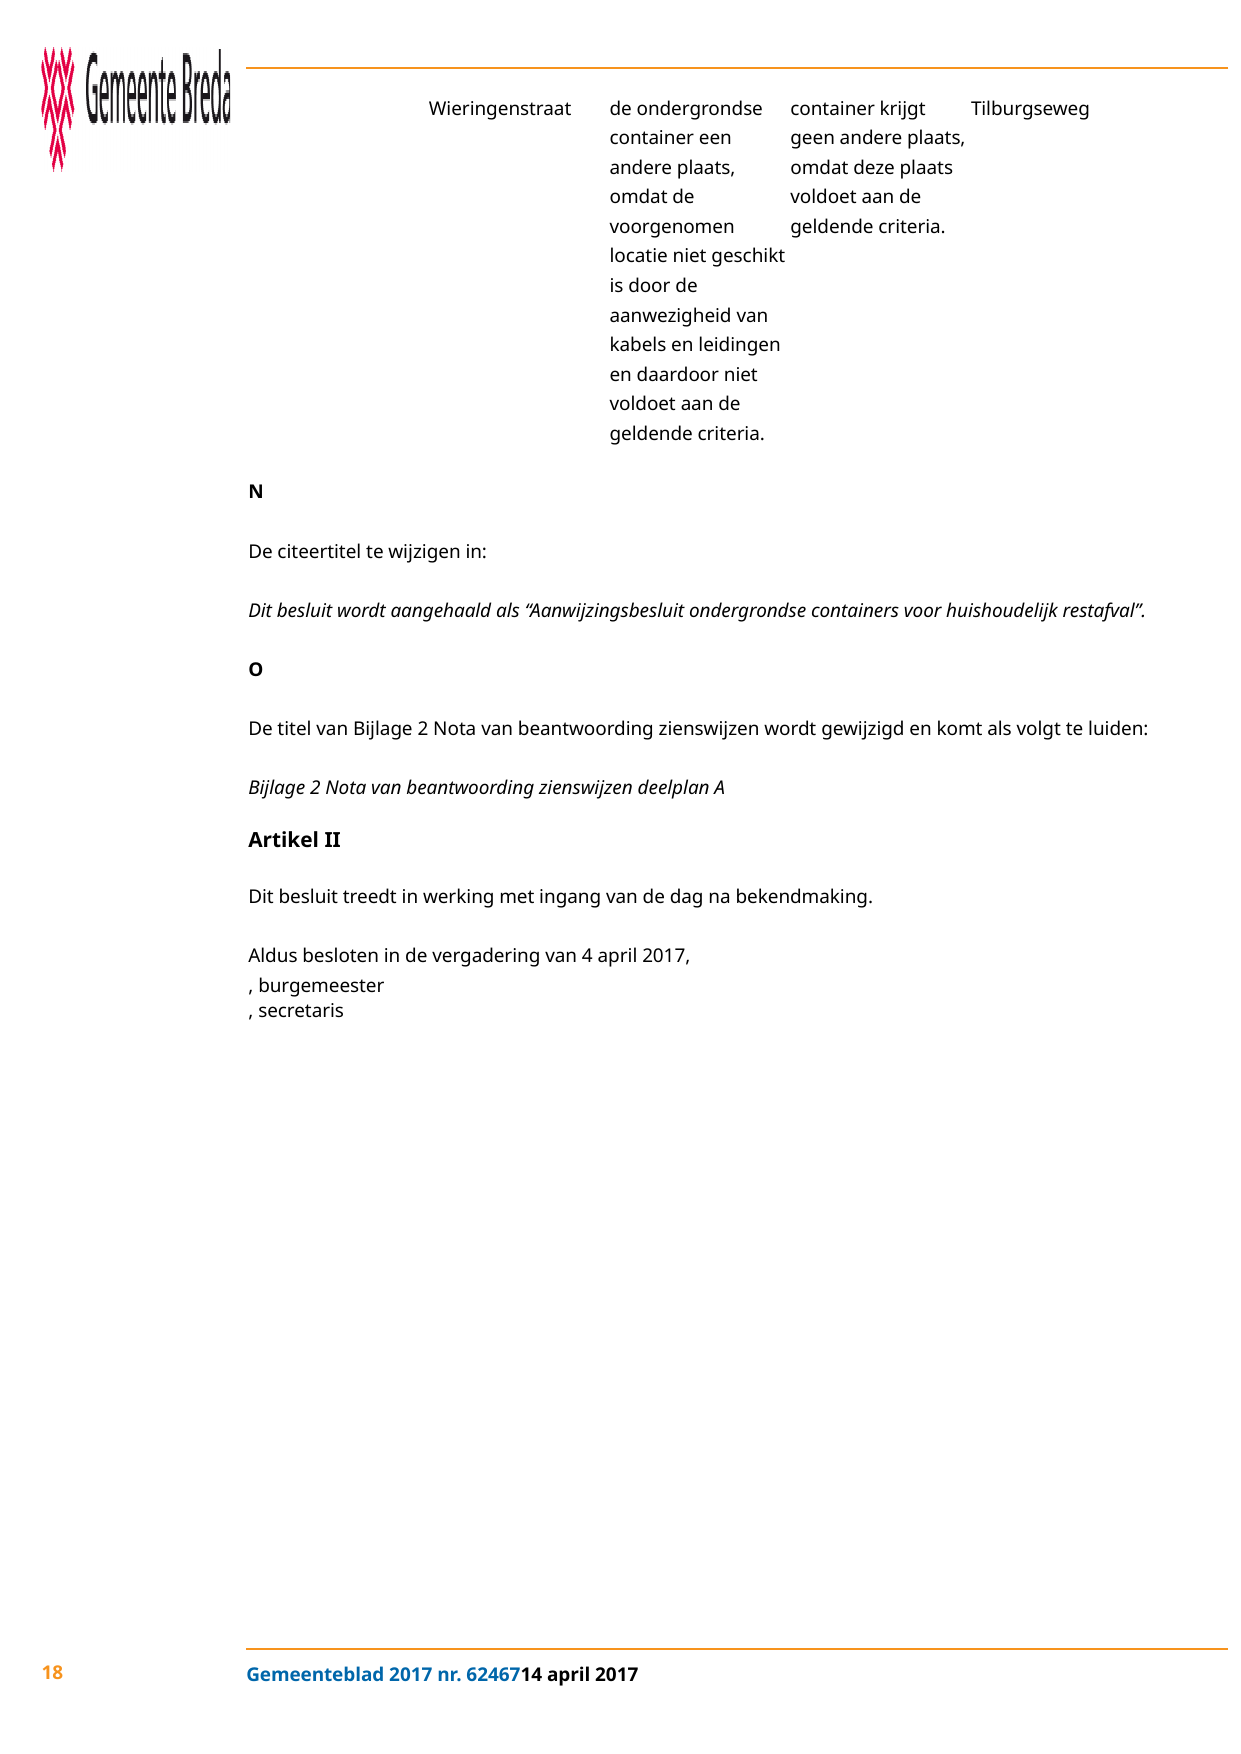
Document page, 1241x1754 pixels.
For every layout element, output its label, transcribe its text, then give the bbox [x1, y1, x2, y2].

text , burgemeester [248, 972, 1152, 997]
table_cell [248, 95, 429, 446]
text N [248, 479, 1152, 504]
table_cell - Tilburgseweg [971, 95, 1152, 446]
text De titel van Bijlage 2 Nota van beantwoording zienswijzen wordt gewijzigd en komt als volgt te luiden: [248, 715, 1152, 741]
table_cell container krijgt geen andere plaats, omdat deze plaats voldoet aan de geldende criteria. [790, 95, 971, 446]
text Bijlage 2 Nota van beantwoording zienswijzen deelplan A [248, 774, 1152, 800]
text , secretaris [248, 997, 1152, 1023]
table_cell de ondergrondse container een andere plaats, omdat de voorgenomen locatie niet geschikt is door de aanwezigheid van kabels en leidingen en daardoor niet voldoet aan de geldende criteria. [609, 95, 790, 446]
table_cell Wieringenstraat [429, 95, 609, 446]
text O [248, 656, 1152, 682]
text Dit besluit treedt in werking met ingang van de dag na bekendmaking. [248, 883, 1152, 909]
text Artikel II [248, 825, 1152, 853]
text Dit besluit wordt aangehaald als “Aanwijzingsbesluit ondergrondse containers voor huishoudelijk restafval”. [248, 597, 1152, 623]
picture [41, 47, 231, 172]
text De citeertitel te wijzigen in: [248, 538, 1152, 564]
text Aldus besloten in de vergadering van 4 april 2017, [248, 942, 1152, 968]
